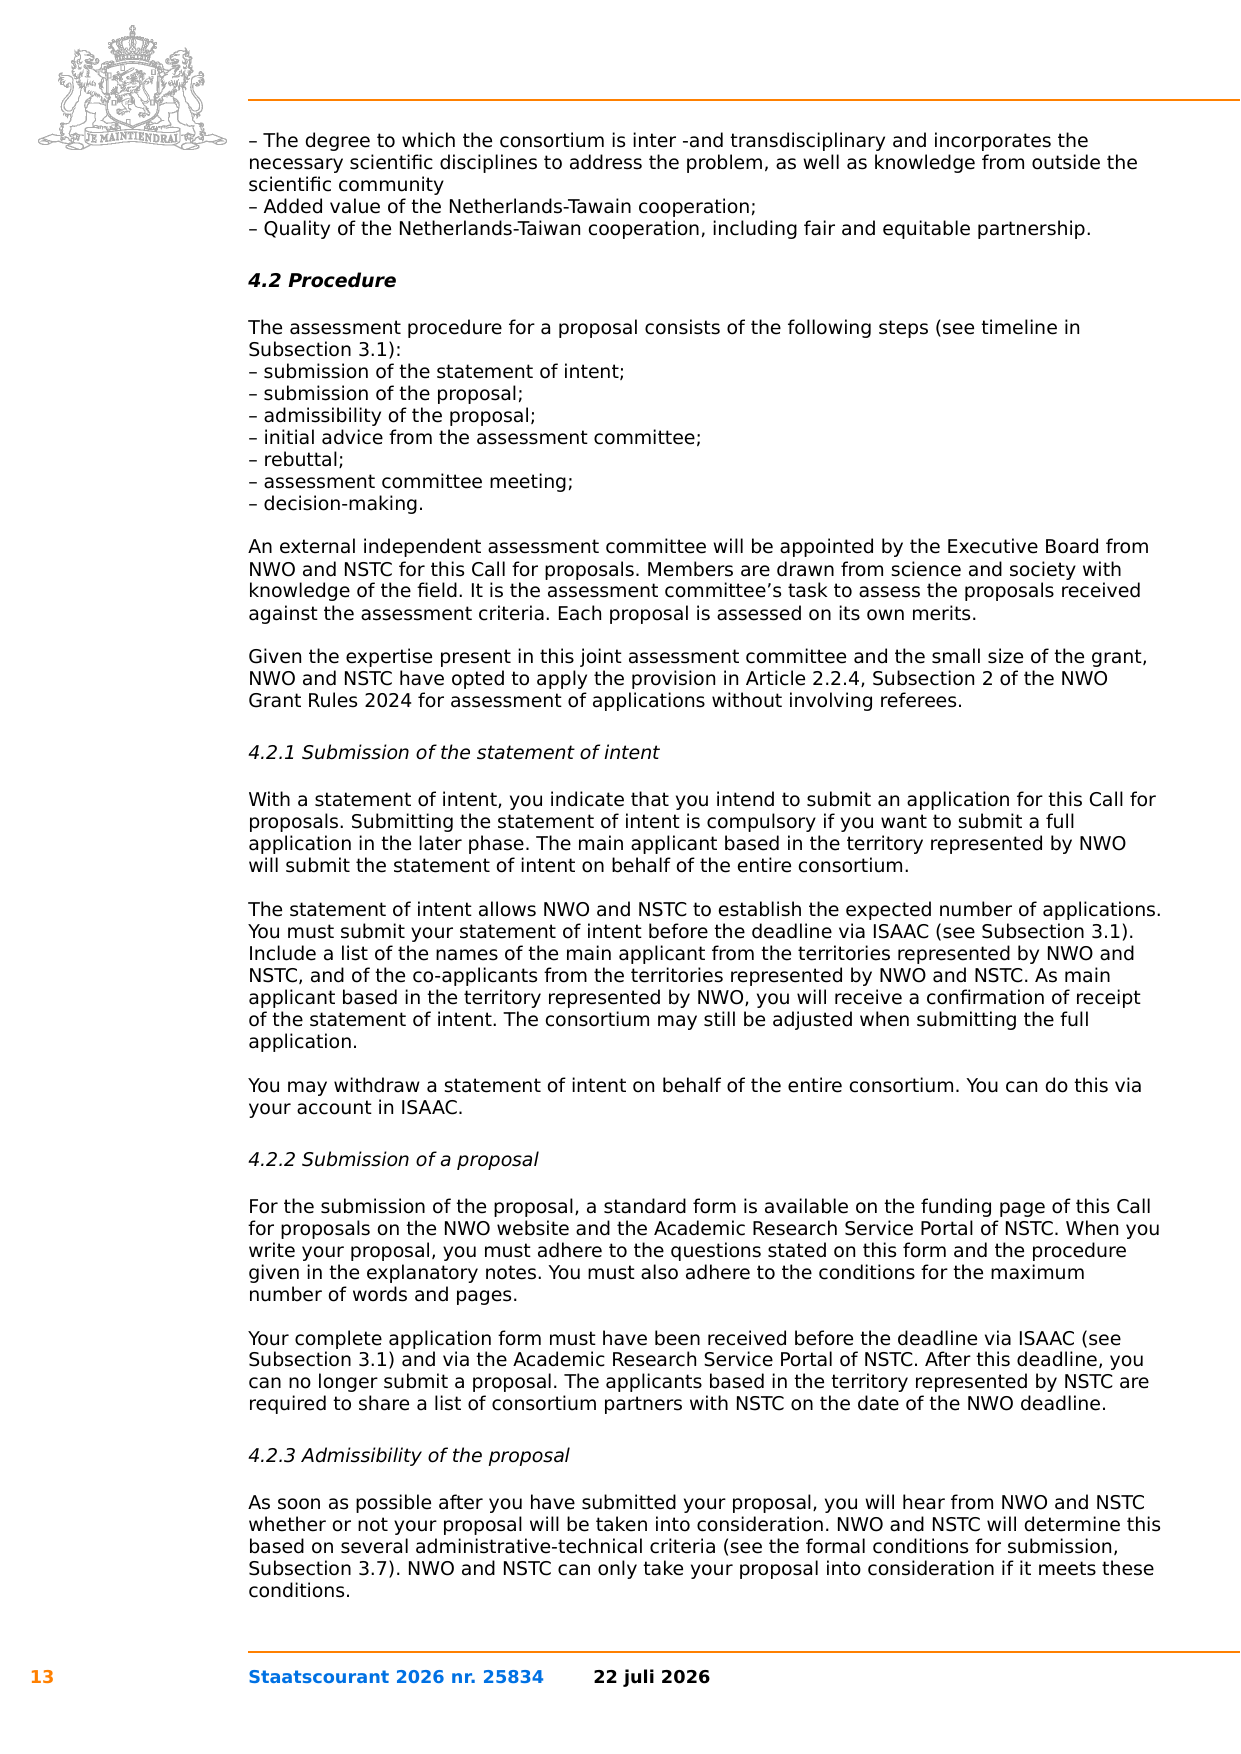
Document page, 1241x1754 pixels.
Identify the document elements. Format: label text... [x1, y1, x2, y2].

text – rebuttal; [248, 449, 1163, 471]
text – The degree to which the consortium is inter -and transdisciplinary and incorporates the necessary scientific disciplines to address the problem, as well as knowledge from outside the scientific community [248, 130, 1163, 196]
text The statement of intent allows NWO and NSTC to establish the expected number of applications. You must submit your statement of intent before the deadline via ISAAC (see Subsection 3.1). Include a list of the names of the main applicant from the territories represented by NWO and NSTC, and of the co-applicants from the territories represented by NWO and NSTC. As main applicant based in the territory represented by NWO, you will receive a confirmation of receipt of the statement of intent. The consortium may still be adjusted when submitting the full application. [248, 899, 1163, 1053]
text With a statement of intent, you indicate that you intend to submit an application for this Call for proposals. Submitting the statement of intent is compulsory if you want to submit a full application in the later phase. The main applicant based in the territory represented by NWO will submit the statement of intent on behalf of the entire consortium. [248, 789, 1163, 877]
text – submission of the statement of intent; [248, 361, 1163, 383]
text – initial advice from the assessment committee; [248, 427, 1163, 449]
text You may withdraw a statement of intent on behalf of the entire consortium. You can do this via your account in ISAAC. [248, 1075, 1163, 1119]
text Your complete application form must have been received before the deadline via ISAAC (see Subsection 3.1) and via the Academic Research Service Portal of NSTC. After this deadline, you can no longer submit a proposal. The applicants based in the territory represented by NSTC are required to share a list of consortium partners with NSTC on the date of the NWO deadline. [248, 1327, 1163, 1415]
subtitle 4.2 Procedure [248, 270, 1163, 292]
text – assessment committee meeting; [248, 471, 1163, 493]
subtitle 4.2.1 Submission of the statement of intent [248, 742, 1163, 764]
text – Added value of the Netherlands-Tawain cooperation; [248, 196, 1163, 218]
text An external independent assessment committee will be appointed by the Executive Board from NWO and NSTC for this Call for proposals. Members are drawn from science and society with knowledge of the field. It is the assessment committee’s task to assess the proposals received against the assessment criteria. Each proposal is assessed on its own merits. [248, 536, 1163, 624]
subtitle 4.2.2 Submission of a proposal [248, 1149, 1163, 1171]
text As soon as possible after you have submitted your proposal, you will hear from NWO and NSTC whether or not your proposal will be taken into consideration. NWO and NSTC will determine this based on several administrative-technical criteria (see the formal conditions for submission, Subsection 3.7). NWO and NSTC can only take your proposal into consideration if it meets these conditions. [248, 1492, 1163, 1602]
text – submission of the proposal; [248, 383, 1163, 405]
text – admissibility of the proposal; [248, 405, 1163, 427]
picture [38, 25, 227, 150]
text – decision-making. [248, 493, 1163, 514]
text Given the expertise present in this joint assessment committee and the small size of the grant, NWO and NSTC have opted to apply the provision in Article 2.2.4, Subsection 2 of the NWO Grant Rules 2024 for assessment of applications without involving referees. [248, 646, 1163, 712]
text For the submission of the proposal, a standard form is available on the funding page of this Call for proposals on the NWO website and the Academic Research Service Portal of NSTC. When you write your proposal, you must adhere to the questions stated on this form and the procedure given in the explanatory notes. You must also adhere to the conditions for the maximum number of words and pages. [248, 1196, 1163, 1306]
text The assessment procedure for a proposal consists of the following steps (see timeline in Subsection 3.1): [248, 317, 1163, 361]
subtitle 4.2.3 Admissibility of the proposal [248, 1445, 1163, 1467]
text – Quality of the Netherlands-Taiwan cooperation, including fair and equitable partnership. [248, 218, 1163, 240]
